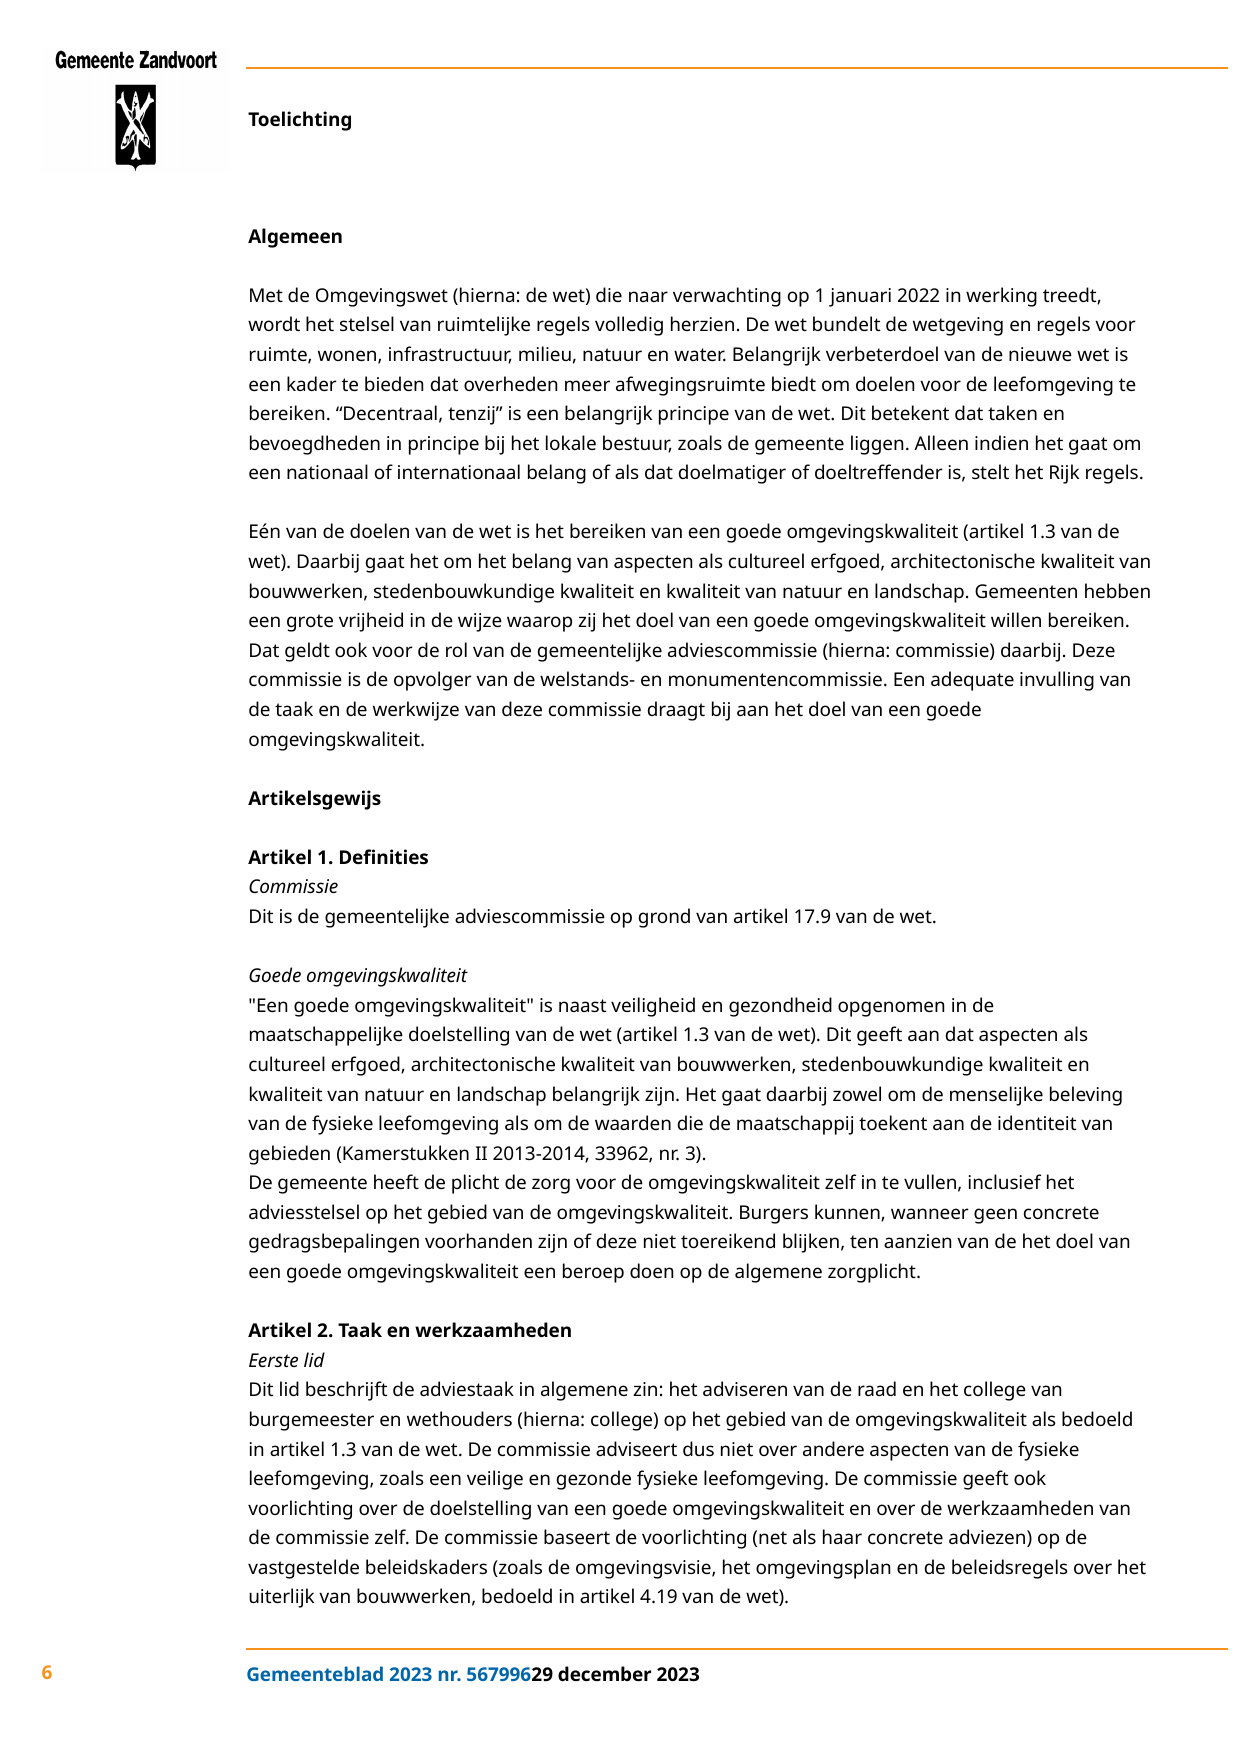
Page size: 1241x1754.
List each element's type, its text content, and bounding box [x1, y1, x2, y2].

text Dit lid beschrijft de adviestaak in algemene zin: het adviseren van de raad en het college van burgemeester en wethouders (hierna: college) op het gebied van de omgevingskwaliteit als bedoeld in artikel 1.3 van de wet. De commissie adviseert dus niet over andere aspecten van de fysieke leefomgeving, zoals een veilige en gezonde fysieke leefomgeving. De commissie geeft ook voorlichting over de doelstelling van een goede omgevingskwaliteit en over de werkzaamheden van de commissie zelf. De commissie baseert de voorlichting (net als haar concrete adviezen) op de vastgestelde beleidskaders (zoals de omgevingsvisie, het omgevingsplan en de beleidsregels over het uiterlijk van bouwwerken, bedoeld in artikel 4.19 van de wet). [248, 1377, 1152, 1609]
text Artikel 2. Taak en werkzaamheden [248, 1317, 1152, 1343]
text Artikel 1. Definities [248, 844, 1152, 870]
picture [41, 47, 231, 172]
text Toelichting [248, 95, 1152, 134]
text Eerste lid [248, 1347, 1152, 1373]
text Artikelsgewijs [248, 785, 1152, 811]
text Met de Omgevingswet (hierna: de wet) die naar verwachting op 1 januari 2022 in werking treedt, wordt het stelsel van ruimtelijke regels volledig herzien. De wet bundelt de wetgeving en regels voor ruimte, wonen, infrastructuur, milieu, natuur en water. Belangrijk verbeterdoel van de nieuwe wet is een kader te bieden dat overheden meer afwegingsruimte biedt om doelen voor de leefomgeving te bereiken. “Decentraal, tenzij” is een belangrijk principe van de wet. Dit betekent dat taken en bevoegdheden in principe bij het lokale bestuur, zoals de gemeente liggen. Alleen indien het gaat om een nationaal of internationaal belang of als dat doelmatiger of doeltreffender is, stelt het Rijk regels. [248, 282, 1152, 485]
text Algemeen [248, 223, 1152, 248]
text Goede omgevingskwaliteit [248, 962, 1152, 988]
text Dit is de gemeentelijke adviescommissie op grond van artikel 17.9 van de wet. [248, 903, 1152, 929]
text Commissie [248, 874, 1152, 899]
text "Een goede omgevingskwaliteit" is naast veiligheid en gezondheid opgenomen in de maatschappelijke doelstelling van de wet (artikel 1.3 van de wet). Dit geeft aan dat aspecten als cultureel erfgoed, architectonische kwaliteit van bouwwerken, stedenbouwkundige kwaliteit en kwaliteit van natuur en landschap belangrijk zijn. Het gaat daarbij zowel om de menselijke beleving van de fysieke leefomgeving als om de waarden die de maatschappij toekent aan de identiteit van gebieden (Kamerstukken II 2013-2014, 33962, nr. 3). [248, 992, 1152, 1166]
text Eén van de doelen van de wet is het bereiken van een goede omgevingskwaliteit (artikel 1.3 van de wet). Daarbij gaat het om het belang van aspecten als cultureel erfgoed, architectonische kwaliteit van bouwwerken, stedenbouwkundige kwaliteit en kwaliteit van natuur en landschap. Gemeenten hebben een grote vrijheid in de wijze waarop zij het doel van een goede omgevingskwaliteit willen bereiken. Dat geldt ook voor de rol van de gemeentelijke adviescommissie (hierna: commissie) daarbij. Deze commissie is de opvolger van de welstands- en monumentencommissie. Een adequate invulling van de taak en de werkwijze van deze commissie draagt bij aan het doel van een goede omgevingskwaliteit. [248, 519, 1152, 751]
text De gemeente heeft de plicht de zorg voor de omgevingskwaliteit zelf in te vullen, inclusief het adviesstelsel op het gebied van de omgevingskwaliteit. Burgers kunnen, wanneer geen concrete gedragsbepalingen voorhanden zijn of deze niet toereikend blijken, ten aanzien van de het doel van een goede omgevingskwaliteit een beroep doen op de algemene zorgplicht. [248, 1169, 1152, 1284]
